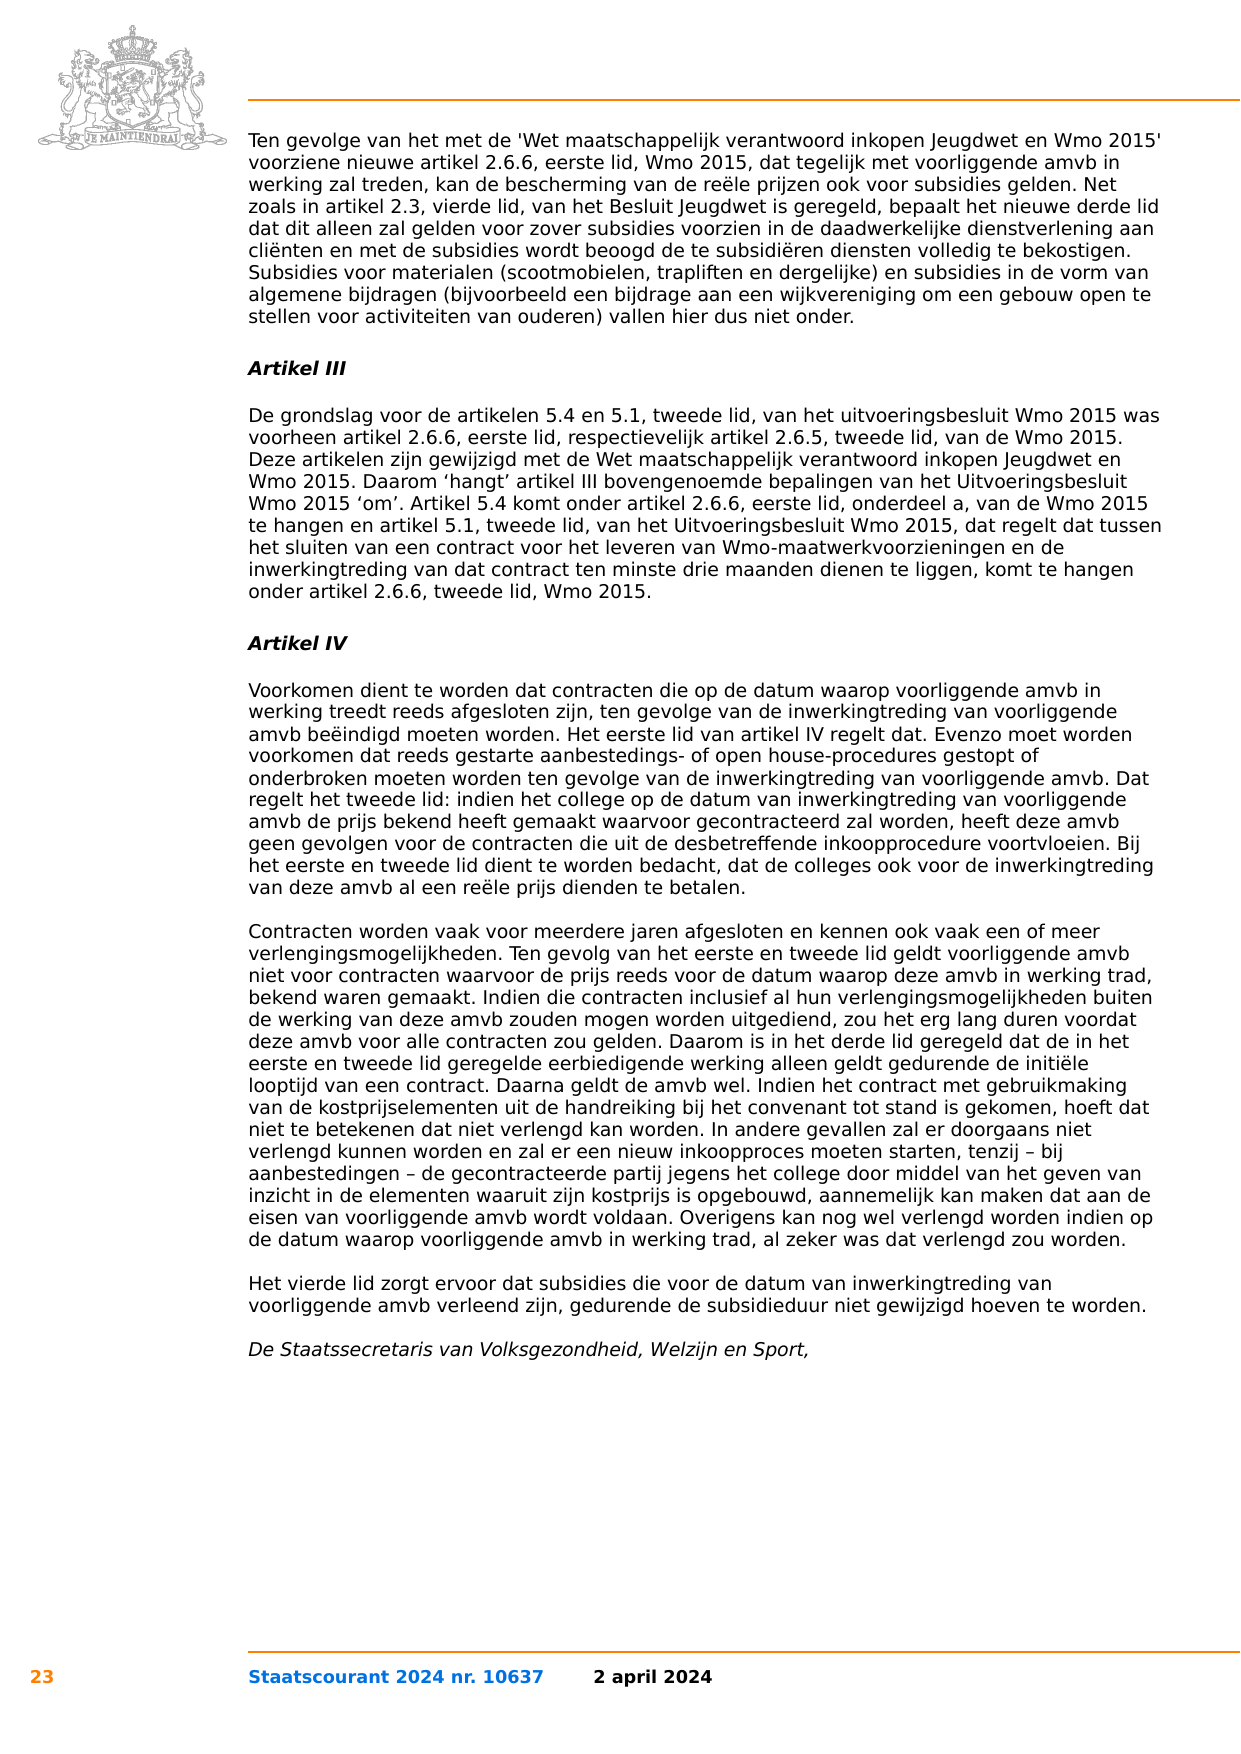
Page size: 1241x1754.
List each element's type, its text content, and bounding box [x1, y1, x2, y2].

text De Staatssecretaris van Volksgezondheid, Welzijn en Sport, [248, 1338, 1163, 1361]
text Voorkomen dient te worden dat contracten die op de datum waarop voorliggende amvb in werking treedt reeds afgesloten zijn, ten gevolge van de inwerkingtreding van voorliggende amvb beëindigd moeten worden. Het eerste lid van artikel IV regelt dat. Evenzo moet worden voorkomen dat reeds gestarte aanbestedings- of open house-procedures gestopt of onderbroken moeten worden ten gevolge van de inwerkingtreding van voorliggende amvb. Dat regelt het tweede lid: indien het college op de datum van inwerkingtreding van voorliggende amvb de prijs bekend heeft gemaakt waarvoor gecontracteerd zal worden, heeft deze amvb geen gevolgen voor de contracten die uit de desbetreffende inkoopprocedure voortvloeien. Bij het eerste en tweede lid dient te worden bedacht, dat de colleges ook voor de inwerkingtreding van deze amvb al een reële prijs dienden te betalen. [248, 679, 1163, 899]
subtitle Artikel III [248, 358, 1163, 380]
picture [38, 25, 227, 150]
text Het vierde lid zorgt ervoor dat subsidies die voor de datum van inwerkingtreding van voorliggende amvb verleend zijn, gedurende de subsidieduur niet gewijzigd hoeven te worden. [248, 1273, 1163, 1317]
text De grondslag voor de artikelen 5.4 en 5.1, tweede lid, van het uitvoeringsbesluit Wmo 2015 was voorheen artikel 2.6.6, eerste lid, respectievelijk artikel 2.6.5, tweede lid, van de Wmo 2015. Deze artikelen zijn gewijzigd met de Wet maatschappelijk verantwoord inkopen Jeugdwet en Wmo 2015. Daarom ‘hangt’ artikel III bovengenoemde bepalingen van het Uitvoeringsbesluit Wmo 2015 ‘om’. Artikel 5.4 komt onder artikel 2.6.6, eerste lid, onderdeel a, van de Wmo 2015 te hangen en artikel 5.1, tweede lid, van het Uitvoeringsbesluit Wmo 2015, dat regelt dat tussen het sluiten van een contract voor het leveren van Wmo-maatwerkvoorzieningen en de inwerkingtreding van dat contract ten minste drie maanden dienen te liggen, komt te hangen onder artikel 2.6.6, tweede lid, Wmo 2015. [248, 405, 1163, 602]
text Ten gevolge van het met de 'Wet maatschappelijk verantwoord inkopen Jeugdwet en Wmo 2015' voorziene nieuwe artikel 2.6.6, eerste lid, Wmo 2015, dat tegelijk met voorliggende amvb in werking zal treden, kan de bescherming van de reële prijzen ook voor subsidies gelden. Net zoals in artikel 2.3, vierde lid, van het Besluit Jeugdwet is geregeld, bepaalt het nieuwe derde lid dat dit alleen zal gelden voor zover subsidies voorzien in de daadwerkelijke dienstverlening aan cliënten en met de subsidies wordt beoogd de te subsidiëren diensten volledig te bekostigen. Subsidies voor materialen (scootmobielen, trapliften en dergelijke) en subsidies in de vorm van algemene bijdragen (bijvoorbeeld een bijdrage aan een wijkvereniging om een gebouw open te stellen voor activiteiten van ouderen) vallen hier dus niet onder. [248, 130, 1163, 328]
text Contracten worden vaak voor meerdere jaren afgesloten en kennen ook vaak een of meer verlengingsmogelijkheden. Ten gevolg van het eerste en tweede lid geldt voorliggende amvb niet voor contracten waarvoor de prijs reeds voor de datum waarop deze amvb in werking trad, bekend waren gemaakt. Indien die contracten inclusief al hun verlengingsmogelijkheden buiten de werking van deze amvb zouden mogen worden uitgediend, zou het erg lang duren voordat deze amvb voor alle contracten zou gelden. Daarom is in het derde lid geregeld dat de in het eerste en tweede lid geregelde eerbiedigende werking alleen geldt gedurende de initiële looptijd van een contract. Daarna geldt de amvb wel. Indien het contract met gebruikmaking van de kostprijselementen uit de handreiking bij het convenant tot stand is gekomen, hoeft dat niet te betekenen dat niet verlengd kan worden. In andere gevallen zal er doorgaans niet verlengd kunnen worden en zal er een nieuw inkoopproces moeten starten, tenzij – bij aanbestedingen – de gecontracteerde partij jegens het college door middel van het geven van inzicht in de elementen waaruit zijn kostprijs is opgebouwd, aannemelijk kan maken dat aan de eisen van voorliggende amvb wordt voldaan. Overigens kan nog wel verlengd worden indien op de datum waarop voorliggende amvb in werking trad, al zeker was dat verlengd zou worden. [248, 921, 1163, 1251]
subtitle Artikel IV [248, 632, 1163, 654]
